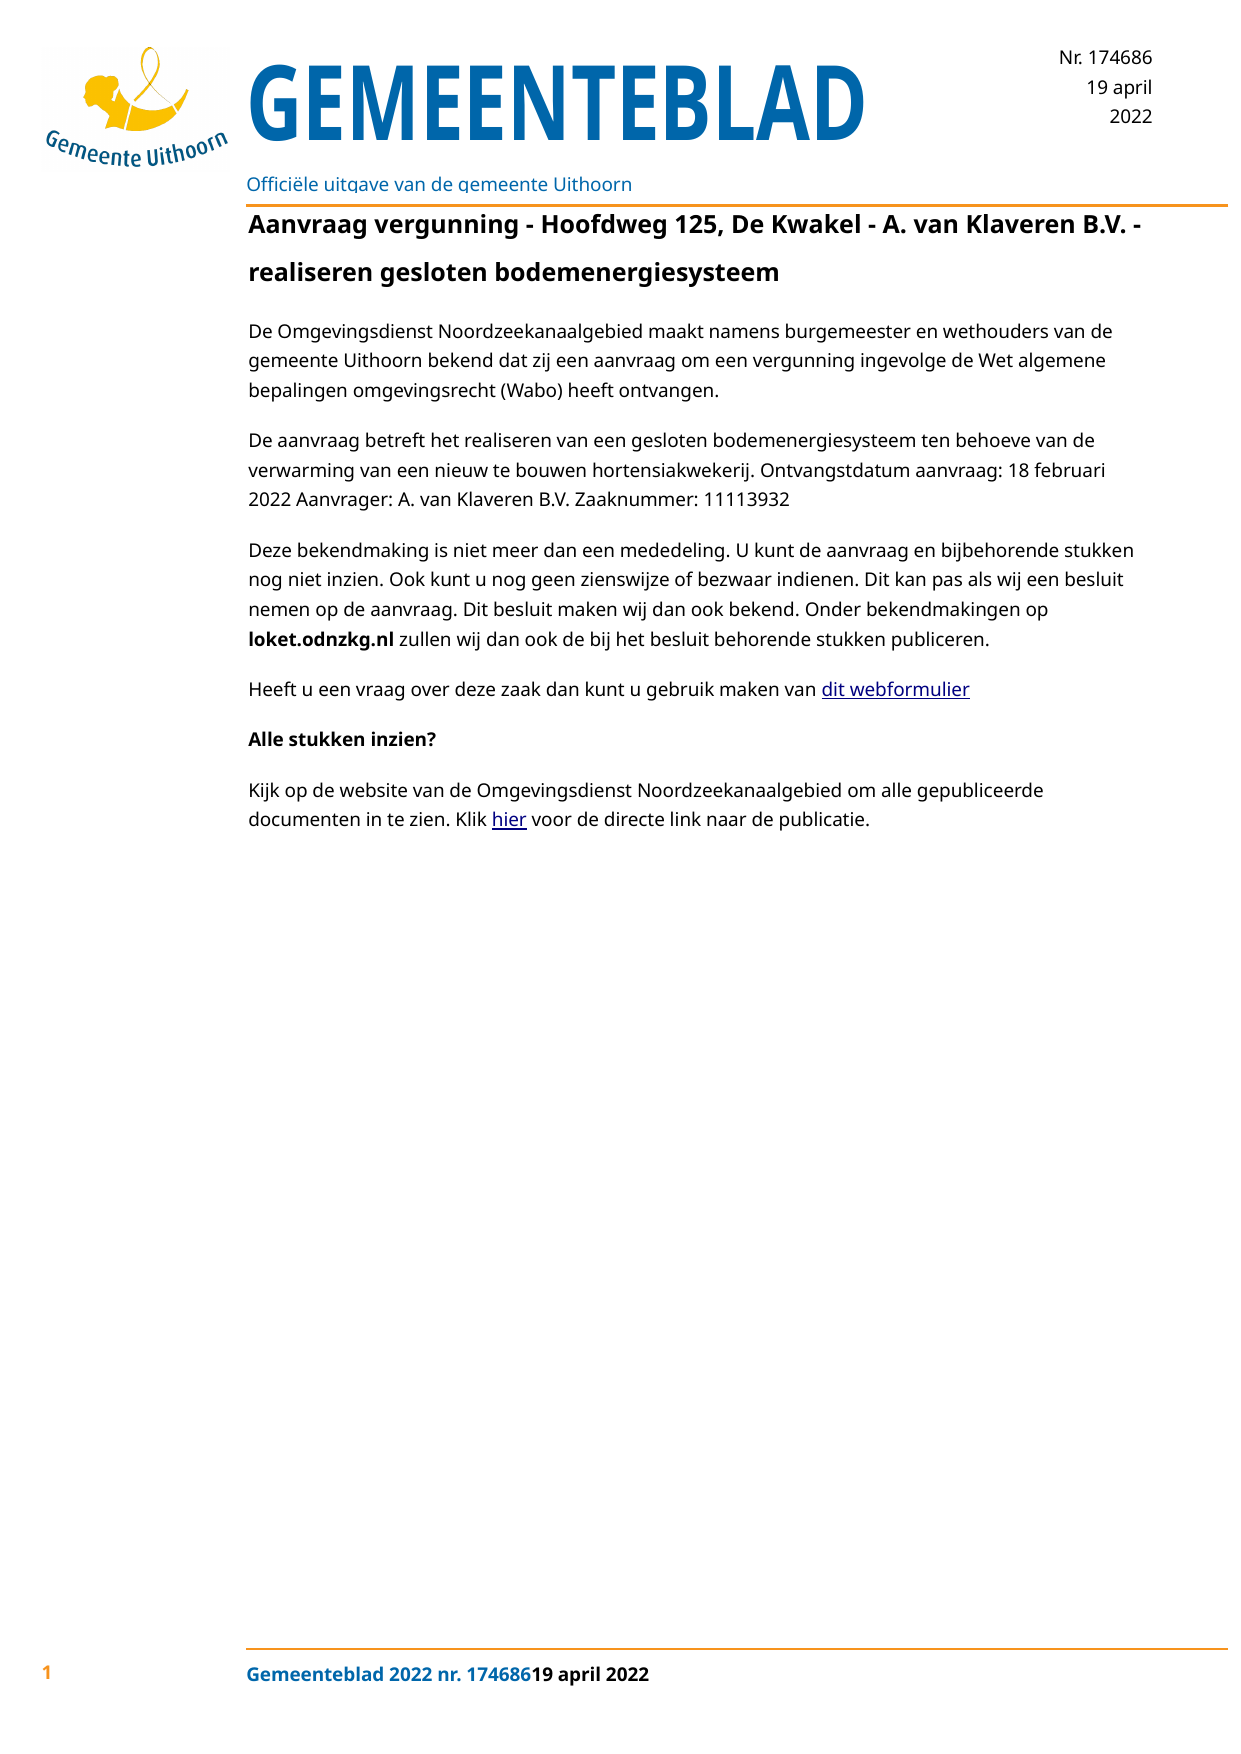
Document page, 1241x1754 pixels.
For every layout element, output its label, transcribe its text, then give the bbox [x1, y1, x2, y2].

text Heeft u een vraag over deze zaak dan kunt u gebruik maken van dit webformulier [248, 676, 1152, 702]
text De aanvraag betreft het realiseren van een gesloten bodemenergiesysteem ten behoeve van de verwarming van een nieuw te bouwen hortensiakwekerij. Ontvangstdatum aanvraag: 18 februari 2022 Aanvrager: A. van Klaveren B.V. Zaaknummer: 11113932 [248, 427, 1152, 512]
text Deze bekendmaking is niet meer dan een mededeling. U kunt de aanvraag en bijbehorende stukken nog niet inzien. Ook kunt u nog geen zienswijze of bezwaar indienen. Dit kan pas als wij een besluit nemen op de aanvraag. Dit besluit maken wij dan ook bekend. Onder bekendmakingen op loket.odnzkg.nl zullen wij dan ook de bij het besluit behorende stukken publiceren. [248, 537, 1152, 652]
picture [41, 47, 231, 172]
text Aanvraag vergunning - Hoofdweg 125, De Kwakel - A. van Klaveren B.V. - realiseren gesloten bodemenergiesysteem [248, 207, 1152, 288]
text De Omgevingsdienst Noordzeekanaalgebied maakt namens burgemeester en wethouders van de gemeente Uithoorn bekend dat zij een aanvraag om een vergunning ingevolge de Wet algemene bepalingen omgevingsrecht (Wabo) heeft ontvangen. [248, 318, 1152, 403]
text Kijk op de website van de Omgevingsdienst Noordzeekanaalgebied om alle gepubliceerde documenten in te zien. Klik hier voor de directe link naar de publicatie. [248, 777, 1152, 832]
text Alle stukken inzien? [248, 727, 1152, 752]
